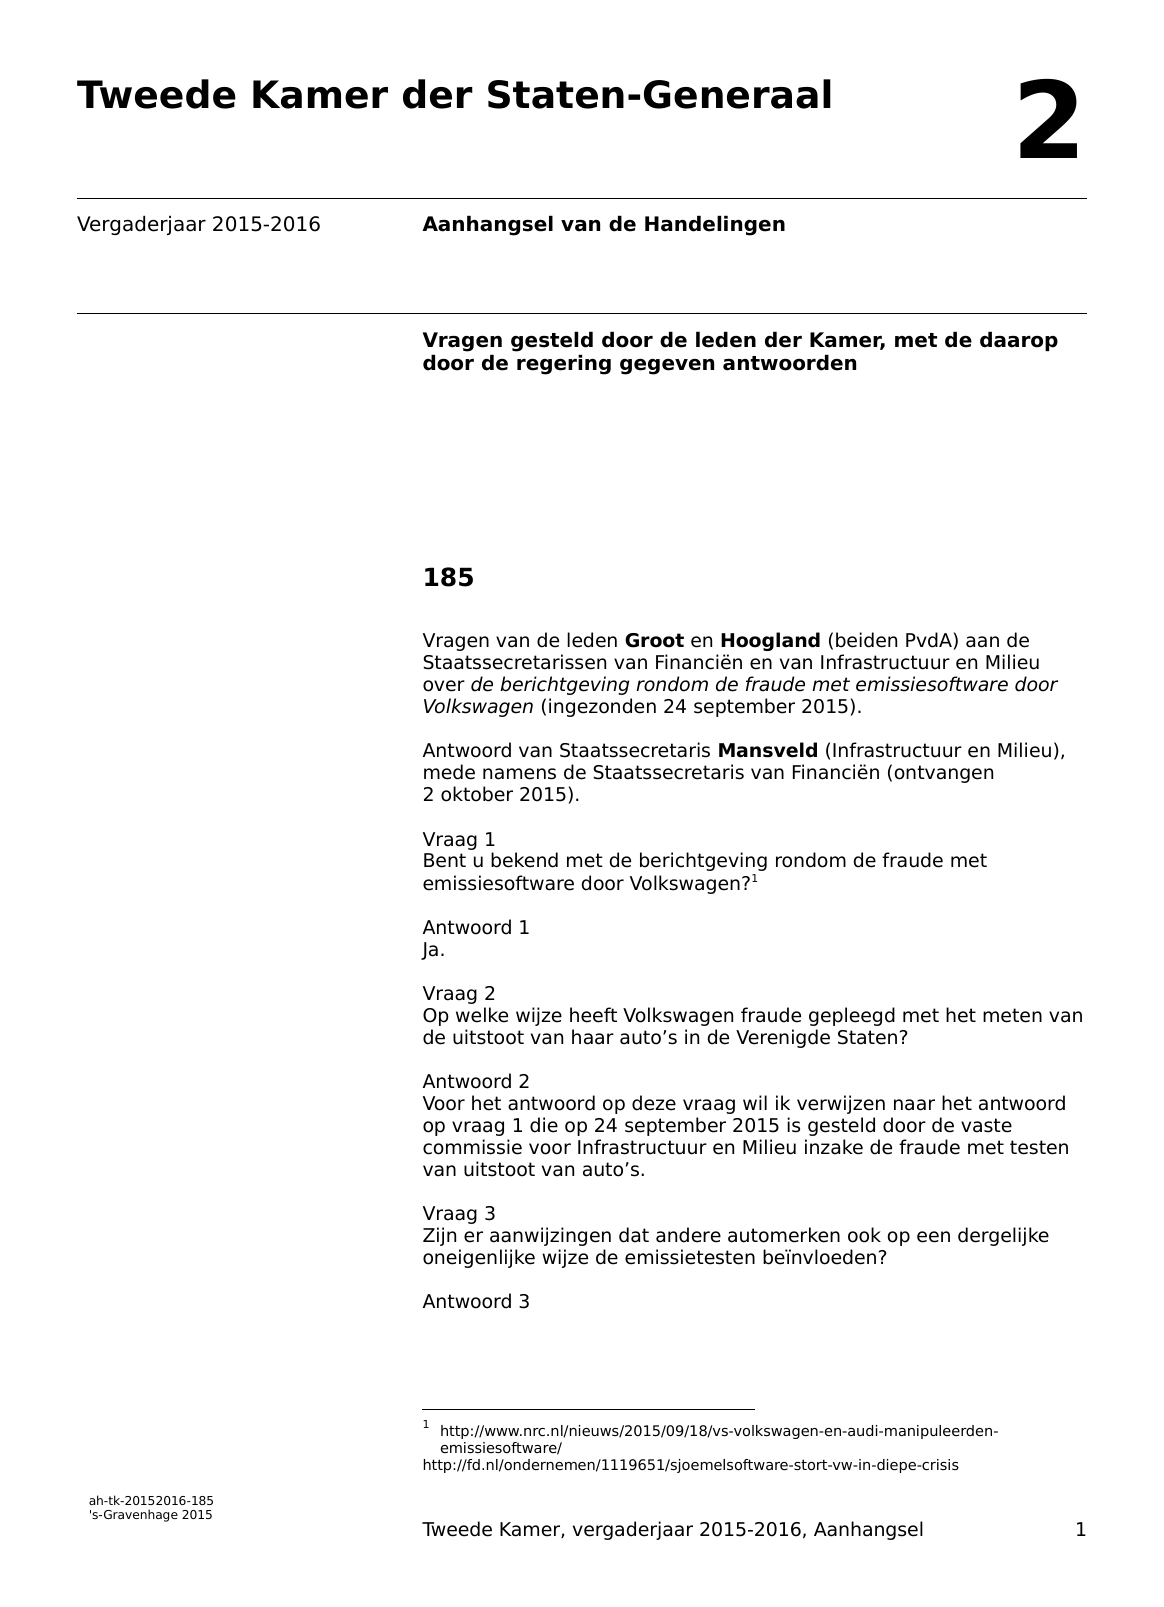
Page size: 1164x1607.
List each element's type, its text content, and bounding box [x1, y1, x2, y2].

text Op welke wijze heeft Volkswagen fraude gepleegd met het meten van de uitstoot van haar auto’s in de Verenigde Staten? [422, 1005, 1087, 1049]
text Vragen van de leden Groot en Hoogland (beiden PvdA) aan de Staatssecretarissen van Financiën en van Infrastructuur en Milieu over de berichtgeving rondom de fraude met emissiesoftware door Volkswagen (ingezonden 24 september 2015). [422, 630, 1087, 718]
table_header 2 [886, 59, 1087, 198]
text Antwoord van Staatssecretaris Mansveld (Infrastructuur en Milieu), mede namens de Staatssecretaris van Financiën (ontvangen 2 oktober 2015). [422, 740, 1087, 806]
table_cell [77, 314, 422, 375]
text Ja. [422, 938, 1087, 961]
text Antwoord 2 [422, 1071, 1087, 1093]
text Zijn er aanwijzingen dat andere automerken ook op een dergelijke oneigenlijke wijze de emissietesten beïnvloeden? [422, 1225, 1087, 1269]
text Vraag 3 [422, 1203, 1087, 1225]
table_cell Vragen gesteld door de leden der Kamer, met de daarop door de regering gegeven antwoorden [422, 314, 1087, 375]
text Vraag 1 [422, 828, 1087, 850]
text ah-tk-20152016-185 [88, 1494, 323, 1508]
text Antwoord 3 [422, 1291, 1087, 1313]
table_cell Vergaderjaar 2015-2016 [77, 199, 422, 313]
text Vraag 2 [422, 983, 1087, 1005]
text Voor het antwoord op deze vraag wil ik verwijzen naar het antwoord op vraag 1 die op 24 september 2015 is gesteld door de vaste commissie voor Infrastructuur en Milieu inzake de fraude met testen van uitstoot van auto’s. [422, 1093, 1087, 1181]
text Antwoord 1 [422, 917, 1087, 938]
text 185 [422, 563, 1087, 592]
text http://fd.nl/ondernemen/1119651/sjoemelsoftware-stort-vw-in-diepe-crisis [422, 1457, 1087, 1474]
table_cell Aanhangsel van de Handelingen [422, 199, 1087, 313]
text 's-Gravenhage 2015 [88, 1508, 323, 1522]
table_header Tweede Kamer der Staten-Generaal [77, 59, 886, 198]
text http://www.nrc.nl/nieuws/2015/09/18/vs-volkswagen-en-audi-manipuleerden-emissiesoftware/ [422, 1418, 1087, 1457]
text Bent u bekend met de berichtgeving rondom de fraude met emissiesoftware door Volkswagen? [422, 850, 1087, 894]
